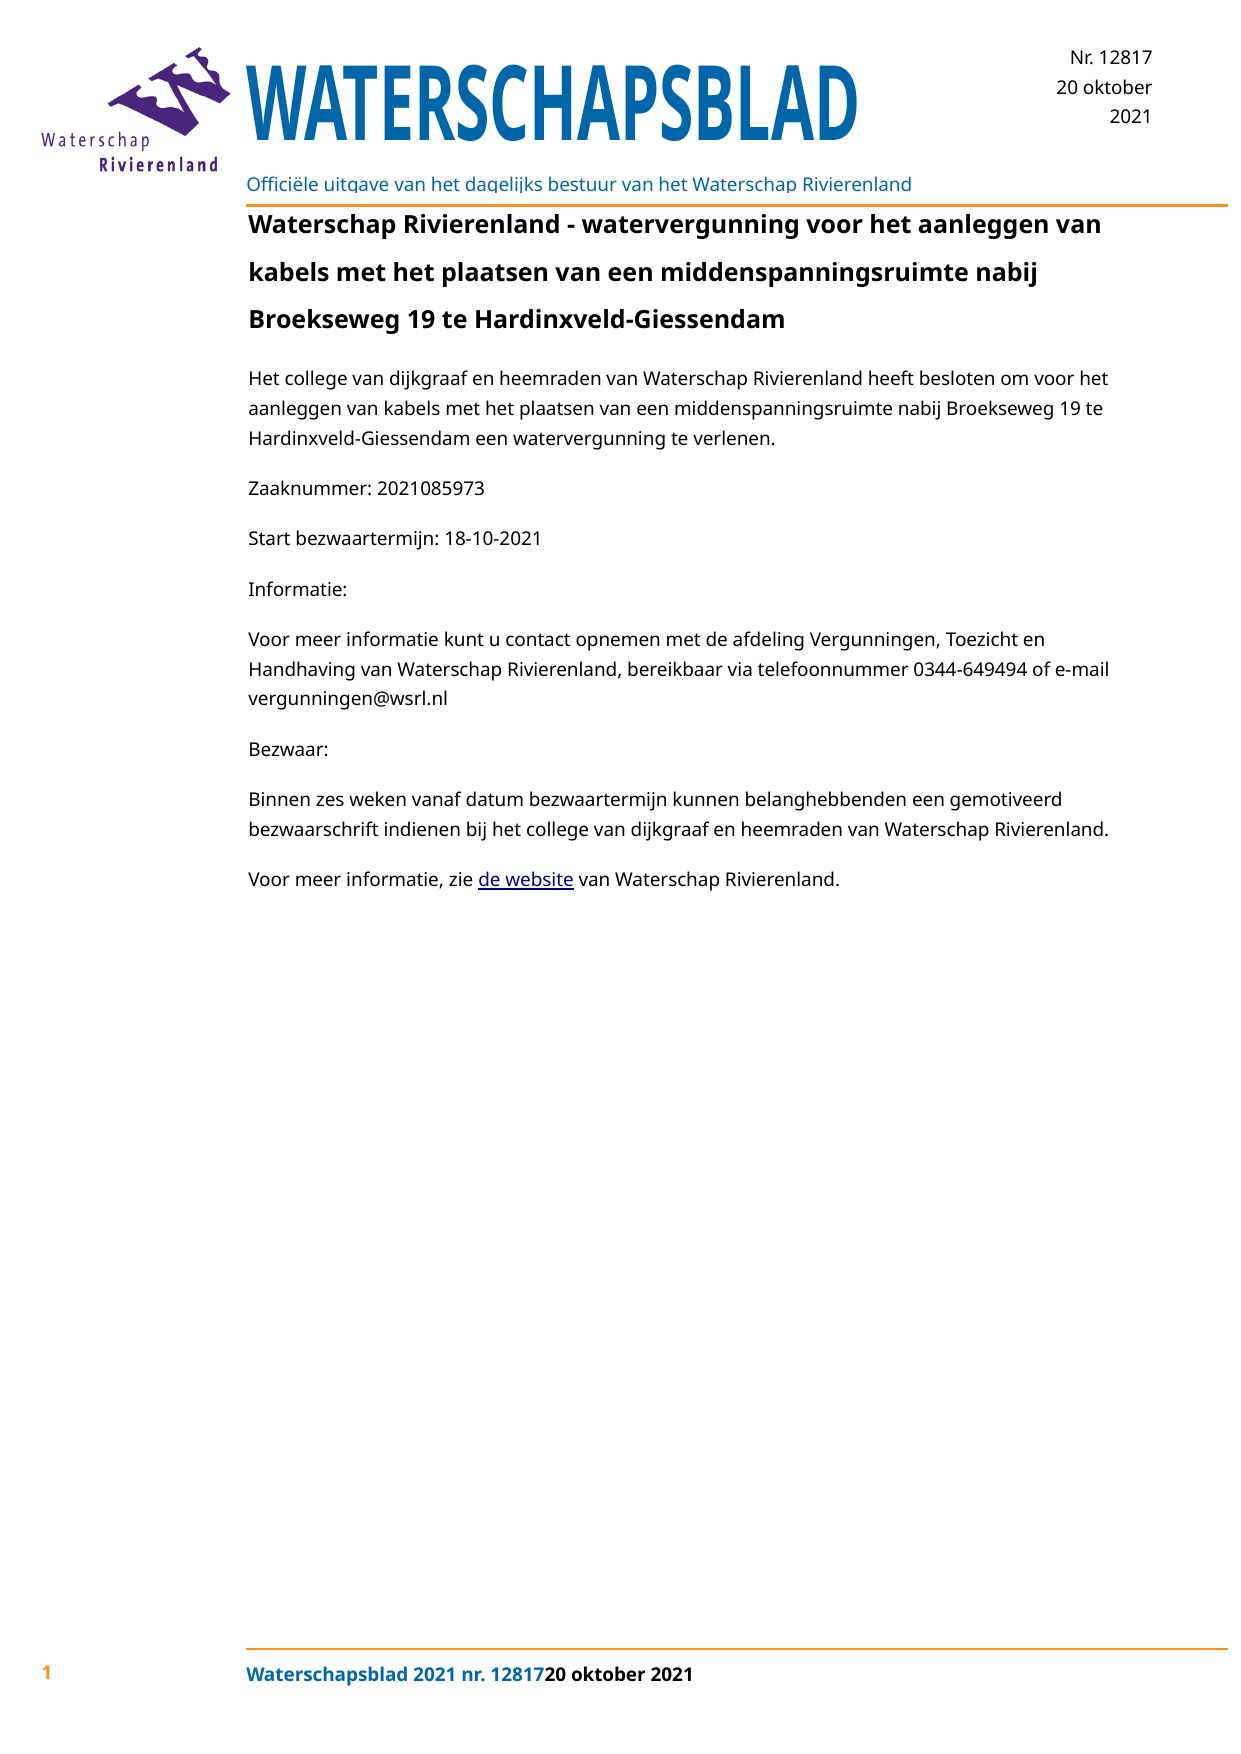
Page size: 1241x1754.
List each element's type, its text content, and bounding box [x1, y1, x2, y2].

text Zaaknummer: 2021085973 [248, 475, 1152, 501]
picture [41, 47, 231, 172]
text Binnen zes weken vanaf datum bezwaartermijn kunnen belanghebbenden een gemotiveerd bezwaarschrift indienen bij het college van dijkgraaf en heemraden van Waterschap Rivierenland. [248, 786, 1152, 842]
text Bezwaar: [248, 736, 1152, 762]
text Voor meer informatie kunt u contact opnemen met de afdeling Vergunningen, Toezicht en Handhaving van Waterschap Rivierenland, bereikbaar via telefoonnummer 0344-649494 of e-mail vergunningen@wsrl.nl [248, 626, 1152, 711]
text Het college van dijkgraaf en heemraden van Waterschap Rivierenland heeft besloten om voor het aanleggen van kabels met het plaatsen van een middenspanningsruimte nabij Broekseweg 19 te Hardinxveld-Giessendam een watervergunning te verlenen. [248, 366, 1152, 450]
text Informatie: [248, 576, 1152, 602]
text Start bezwaartermijn: 18-10-2021 [248, 526, 1152, 551]
text Waterschap Rivierenland - watervergunning voor het aanleggen van kabels met het plaatsen van een middenspanningsruimte nabij Broekseweg 19 te Hardinxveld-Giessendam [248, 207, 1152, 336]
text Voor meer informatie, zie de website van Waterschap Rivierenland. [248, 866, 1152, 892]
